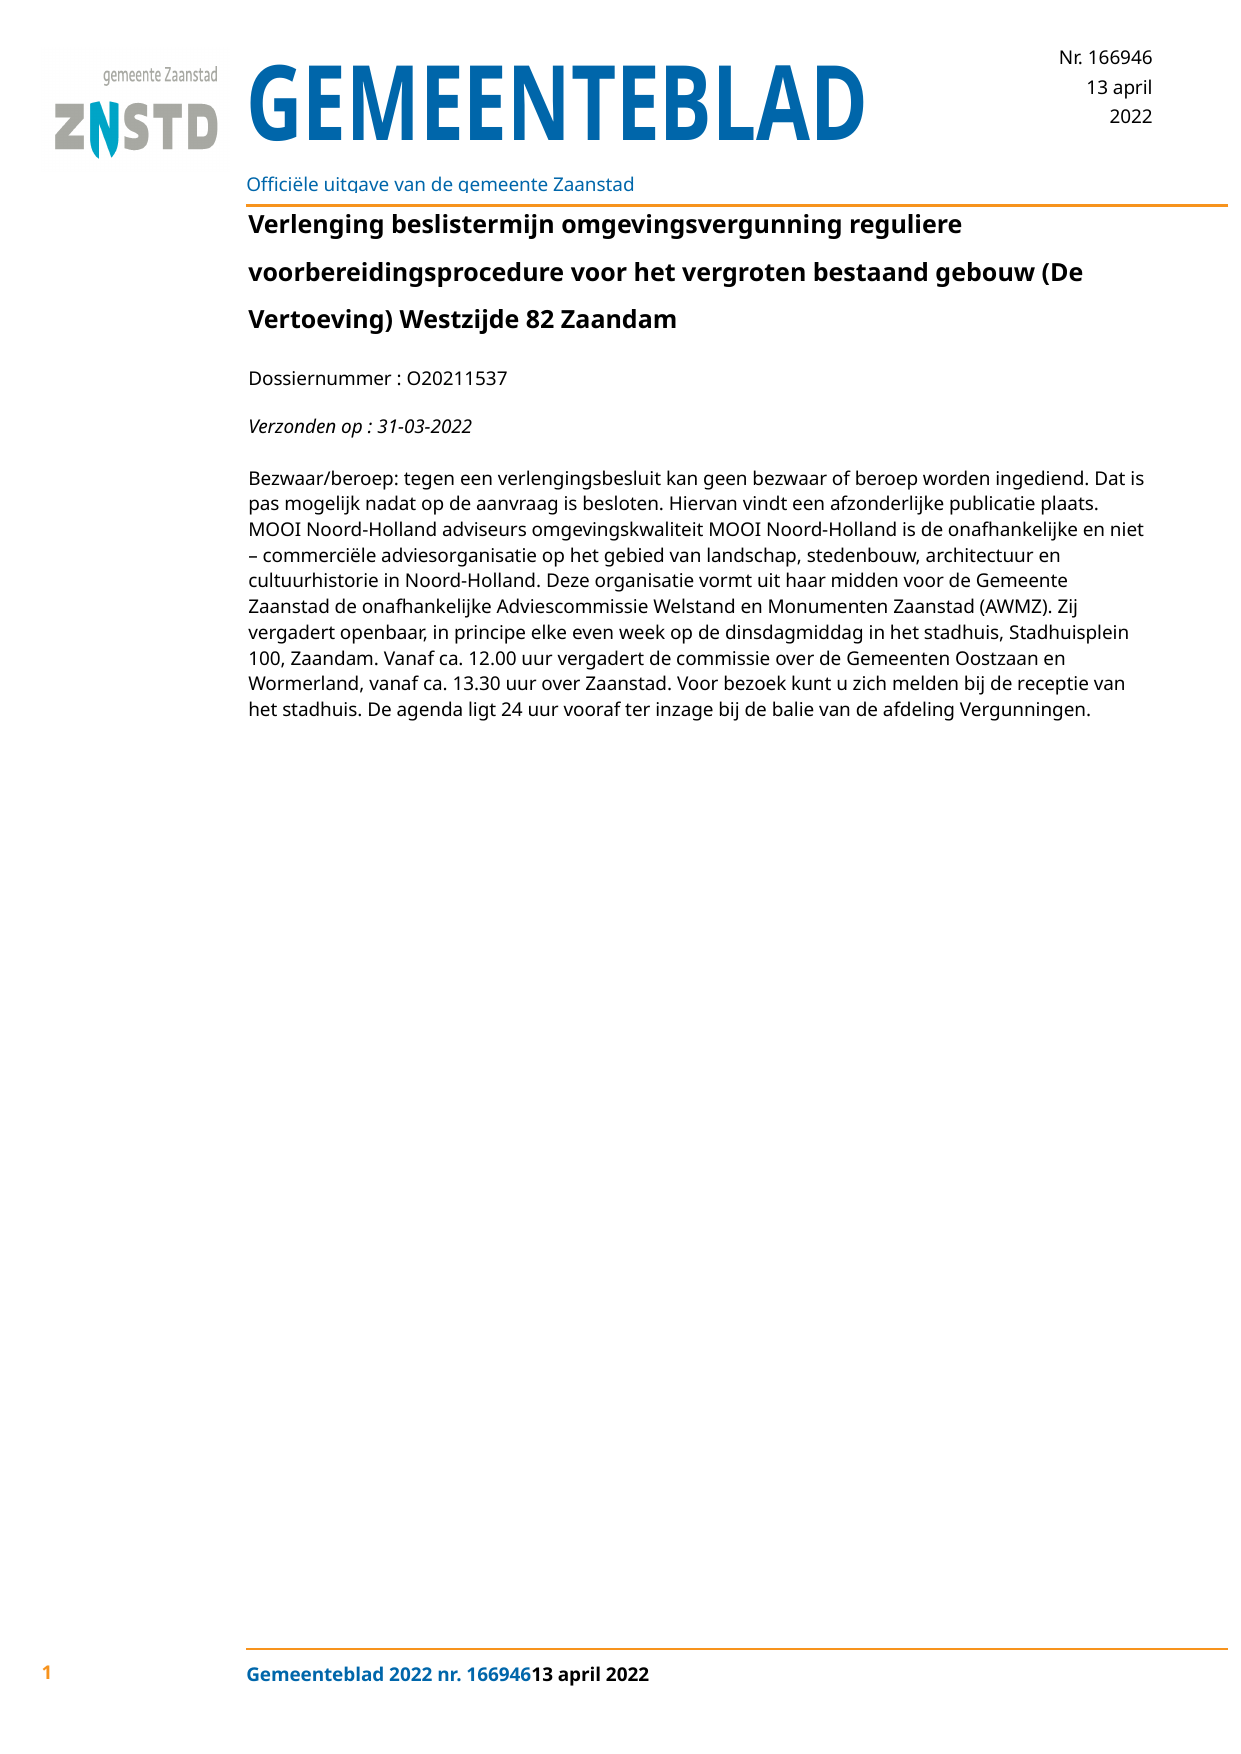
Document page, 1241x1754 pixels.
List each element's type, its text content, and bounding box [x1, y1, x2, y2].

picture [41, 47, 231, 172]
text Verzonden op : 31-03-2022 [248, 413, 1152, 439]
text Dossiernummer : O20211537 [248, 366, 1152, 391]
text Verlenging beslistermijn omgevingsvergunning reguliere voorbereidingsprocedure voor het vergroten bestaand gebouw (De Vertoeving) Westzijde 82 Zaandam [248, 207, 1152, 336]
text Bezwaar/beroep: tegen een verlengingsbesluit kan geen bezwaar of beroep worden ingediend. Dat is pas mogelijk nadat op de aanvraag is besloten. Hiervan vindt een afzonderlijke publicatie plaats. MOOI Noord-Holland adviseurs omgevingskwaliteit MOOI Noord-Holland is de onafhankelijke en niet – commerciële adviesorganisatie op het gebied van landschap, stedenbouw, architectuur en cultuurhistorie in Noord-Holland. Deze organisatie vormt uit haar midden voor de Gemeente Zaanstad de onafhankelijke Adviescommissie Welstand en Monumenten Zaanstad (AWMZ). Zij vergadert openbaar, in principe elke even week op de dinsdagmiddag in het stadhuis, Stadhuisplein 100, Zaandam. Vanaf ca. 12.00 uur vergadert de commissie over de Gemeenten Oostzaan en Wormerland, vanaf ca. 13.30 uur over Zaanstad. Voor bezoek kunt u zich melden bij de receptie van het stadhuis. De agenda ligt 24 uur vooraf ter inzage bij de balie van de afdeling Vergunningen. [248, 465, 1152, 722]
